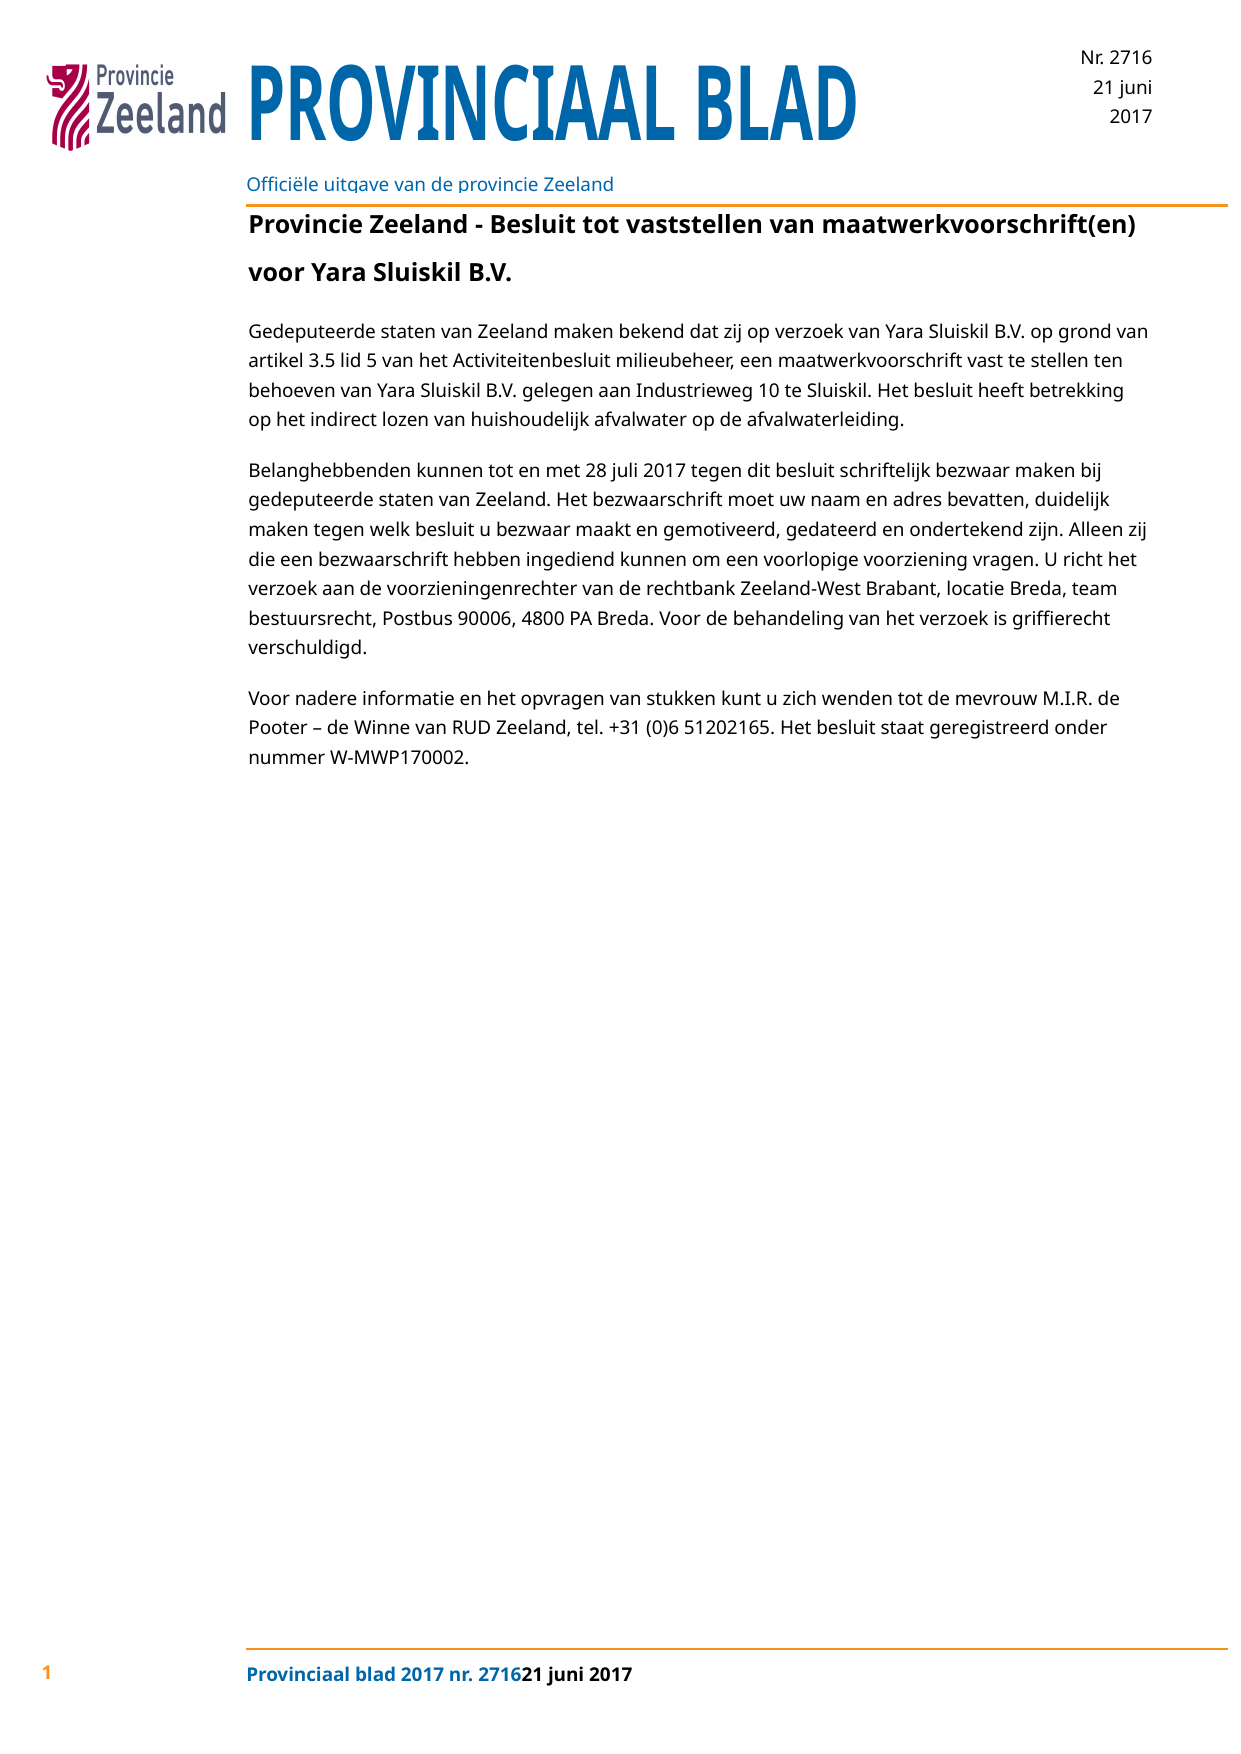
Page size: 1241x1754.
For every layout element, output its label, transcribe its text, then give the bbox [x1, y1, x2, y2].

text Gedeputeerde staten van Zeeland maken bekend dat zij op verzoek van Yara Sluiskil B.V. op grond van artikel 3.5 lid 5 van het Activiteitenbesluit milieubeheer, een maatwerkvoorschrift vast te stellen ten behoeven van Yara Sluiskil B.V. gelegen aan Industrieweg 10 te Sluiskil. Het besluit heeft betrekking op het indirect lozen van huishoudelijk afvalwater op de afvalwaterleiding. [248, 318, 1152, 432]
text Provincie Zeeland - Besluit tot vaststellen van maatwerkvoorschrift(en) voor Yara Sluiskil B.V. [248, 207, 1152, 288]
text Voor nadere informatie en het opvragen van stukken kunt u zich wenden tot de mevrouw M.I.R. de Pooter – de Winne van RUD Zeeland, tel. +31 (0)6 51202165. Het besluit staat geregistreerd onder nummer W-MWP170002. [248, 685, 1152, 770]
text Belanghebbenden kunnen tot en met 28 juli 2017 tegen dit besluit schriftelijk bezwaar maken bij gedeputeerde staten van Zeeland. Het bezwaarschrift moet uw naam en adres bevatten, duidelijk maken tegen welk besluit u bezwaar maakt en gemotiveerd, gedateerd en ondertekend zijn. Alleen zij die een bezwaarschrift hebben ingediend kunnen om een voorlopige voorziening vragen. U richt het verzoek aan de voorzieningenrechter van de rechtbank Zeeland-West Brabant, locatie Breda, team bestuursrecht, Postbus 90006, 4800 PA Breda. Voor de behandeling van het verzoek is griffierecht verschuldigd. [248, 457, 1152, 660]
picture [41, 47, 231, 172]
